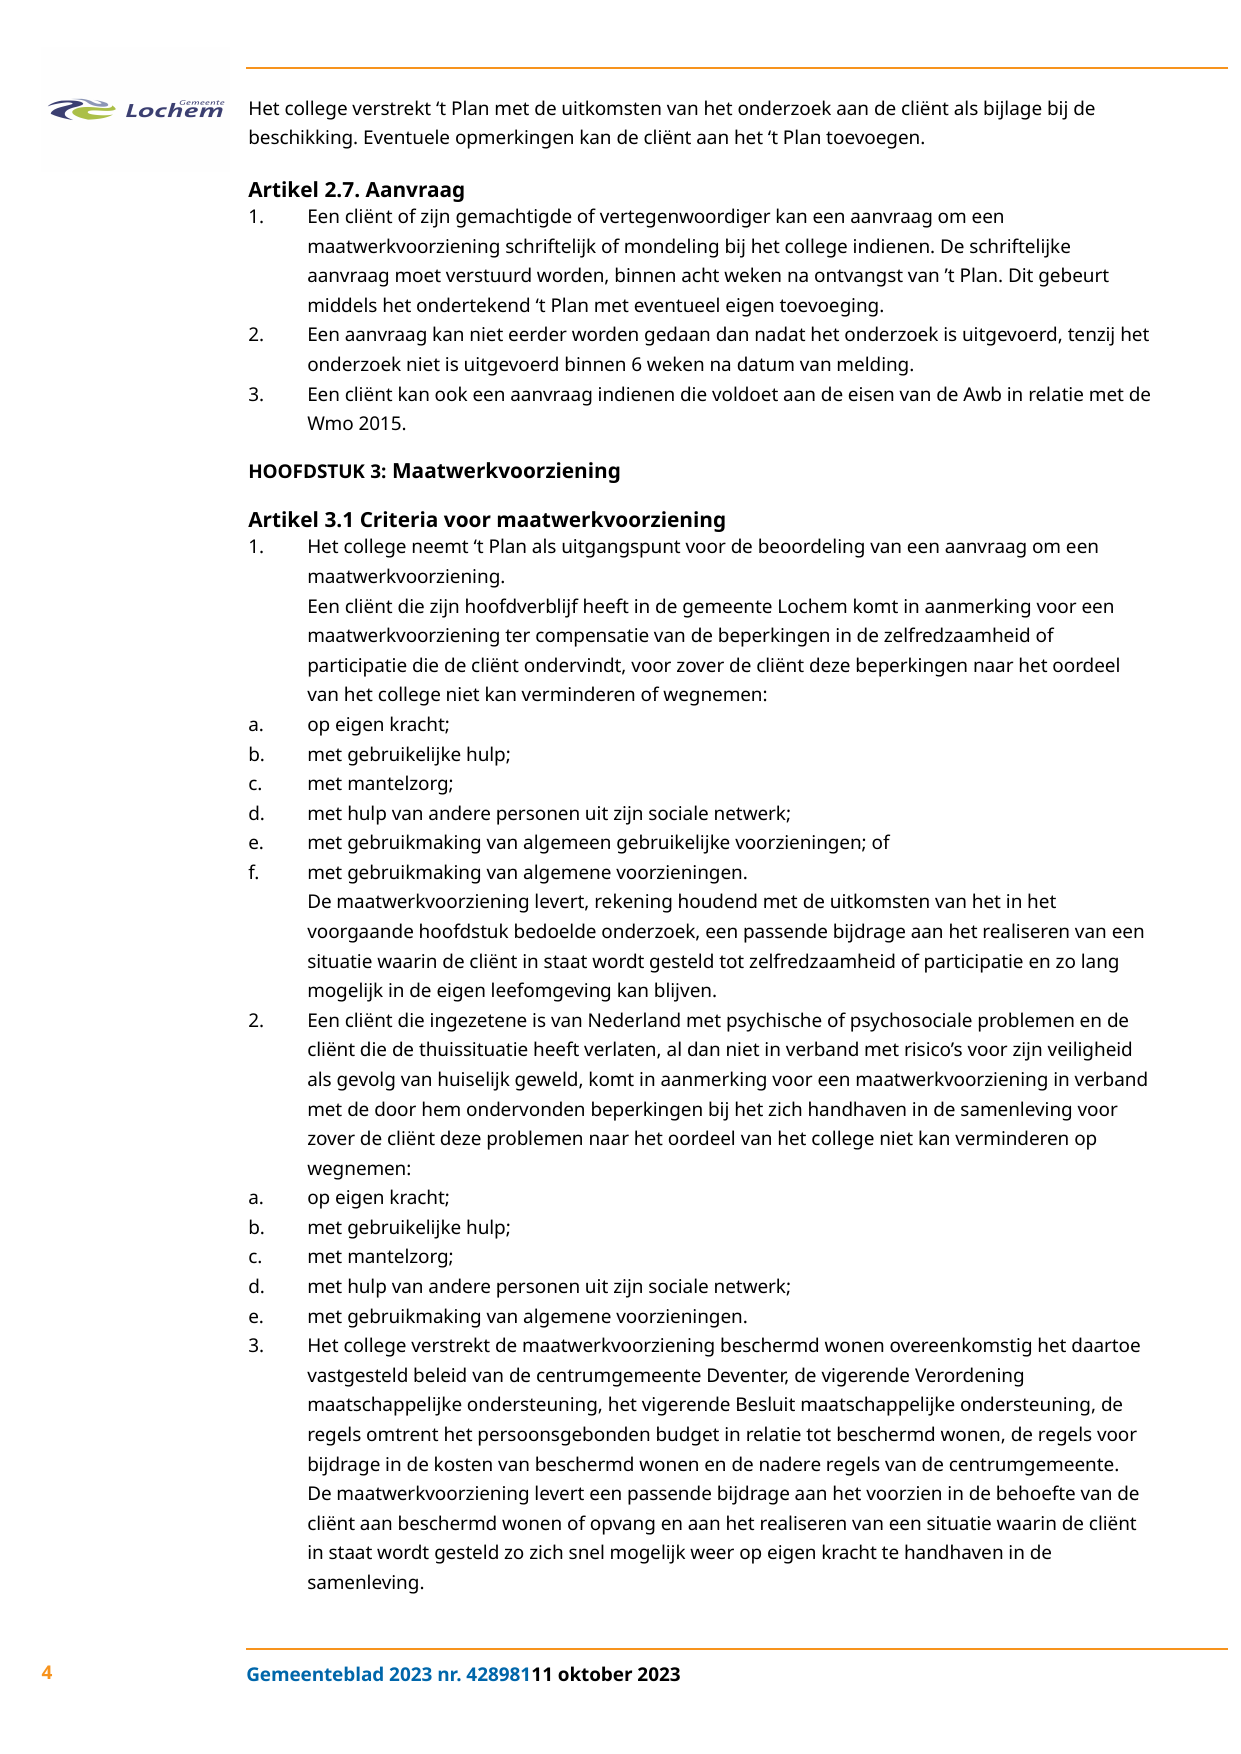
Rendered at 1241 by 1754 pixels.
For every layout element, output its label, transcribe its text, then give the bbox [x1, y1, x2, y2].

list Een aanvraag kan niet eerder worden gedaan dan nadat het onderzoek is uitgevoerd, tenzij het onderzoek niet is uitgevoerd binnen 6 weken na datum van melding. [248, 322, 1152, 377]
picture [41, 47, 231, 172]
list Het college verstrekt de maatwerkvoorziening beschermd wonen overeenkomstig het daartoe vastgesteld beleid van de centrumgemeente Deventer, de vigerende Verordening maatschappelijke ondersteuning, het vigerende Besluit maatschappelijke ondersteuning, de regels omtrent het persoonsgebonden budget in relatie tot beschermd wonen, de regels voor bijdrage in de kosten van beschermd wonen en de nadere regels van de centrumgemeente. [248, 1332, 1152, 1476]
list met mantelzorg; [248, 770, 1152, 796]
list De maatwerkvoorziening levert een passende bijdrage aan het voorzien in de behoefte van de cliënt aan beschermd wonen of opvang en aan het realiseren van een situatie waarin de cliënt in staat wordt gesteld zo zich snel mogelijk weer op eigen kracht te handhaven in de samenleving. [248, 1480, 1152, 1595]
list Een cliënt of zijn gemachtigde of vertegenwoordiger kan een aanvraag om een maatwerkvoorziening schriftelijk of mondeling bij het college indienen. De schriftelijke aanvraag moet verstuurd worden, binnen acht weken na ontvangst van ’t Plan. Dit gebeurt middels het ondertekend ‘t Plan met eventueel eigen toevoeging. [248, 203, 1152, 318]
list op eigen kracht; [248, 1184, 1152, 1210]
list Een cliënt die zijn hoofdverblijf heeft in de gemeente Lochem komt in aanmerking voor een maatwerkvoorziening ter compensatie van de beperkingen in de zelfredzaamheid of participatie die de cliënt ondervindt, voor zover de cliënt deze beperkingen naar het oordeel van het college niet kan verminderen of wegnemen: [248, 593, 1152, 707]
list met gebruikelijke hulp; [248, 741, 1152, 766]
list op eigen kracht; [248, 711, 1152, 737]
text Het college verstrekt ‘t Plan met de uitkomsten van het onderzoek aan de cliënt als bijlage bij de beschikking. Eventuele opmerkingen kan de cliënt aan het ‘t Plan toevoegen. [248, 95, 1152, 150]
list Een cliënt die ingezetene is van Nederland met psychische of psychosociale problemen en de cliënt die de thuissituatie heeft verlaten, al dan niet in verband met risico’s voor zijn veiligheid als gevolg van huiselijk geweld, komt in aanmerking voor een maatwerkvoorziening in verband met de door hem ondervonden beperkingen bij het zich handhaven in de samenleving voor zover de cliënt deze problemen naar het oordeel van het college niet kan verminderen op wegnemen: [248, 1007, 1152, 1181]
list Het college neemt ‘t Plan als uitgangspunt voor de beoordeling van een aanvraag om een maatwerkvoorziening. [248, 534, 1152, 589]
list met mantelzorg; [248, 1244, 1152, 1269]
list De maatwerkvoorziening levert, rekening houdend met de uitkomsten van het in het voorgaande hoofdstuk bedoelde onderzoek, een passende bijdrage aan het realiseren van een situatie waarin de cliënt in staat wordt gesteld tot zelfredzaamheid of participatie en zo lang mogelijk in de eigen leefomgeving kan blijven. [248, 889, 1152, 1003]
list met gebruikelijke hulp; [248, 1214, 1152, 1240]
list met gebruikmaking van algemeen gebruikelijke voorzieningen; of [248, 829, 1152, 855]
list met hulp van andere personen uit zijn sociale netwerk; [248, 800, 1152, 826]
list met gebruikmaking van algemene voorzieningen. [248, 1303, 1152, 1328]
text HOOFDSTUK 3: Maatwerkvoorziening [248, 456, 1152, 484]
list met hulp van andere personen uit zijn sociale netwerk; [248, 1273, 1152, 1299]
text Artikel 3.1 Criteria voor maatwerkvoorziening [248, 505, 1152, 534]
list met gebruikmaking van algemene voorzieningen. [248, 859, 1152, 885]
text Artikel 2.7. Aanvraag [248, 175, 1152, 203]
list Een cliënt kan ook een aanvraag indienen die voldoet aan de eisen van de Awb in relatie met de Wmo 2015. [248, 381, 1152, 436]
